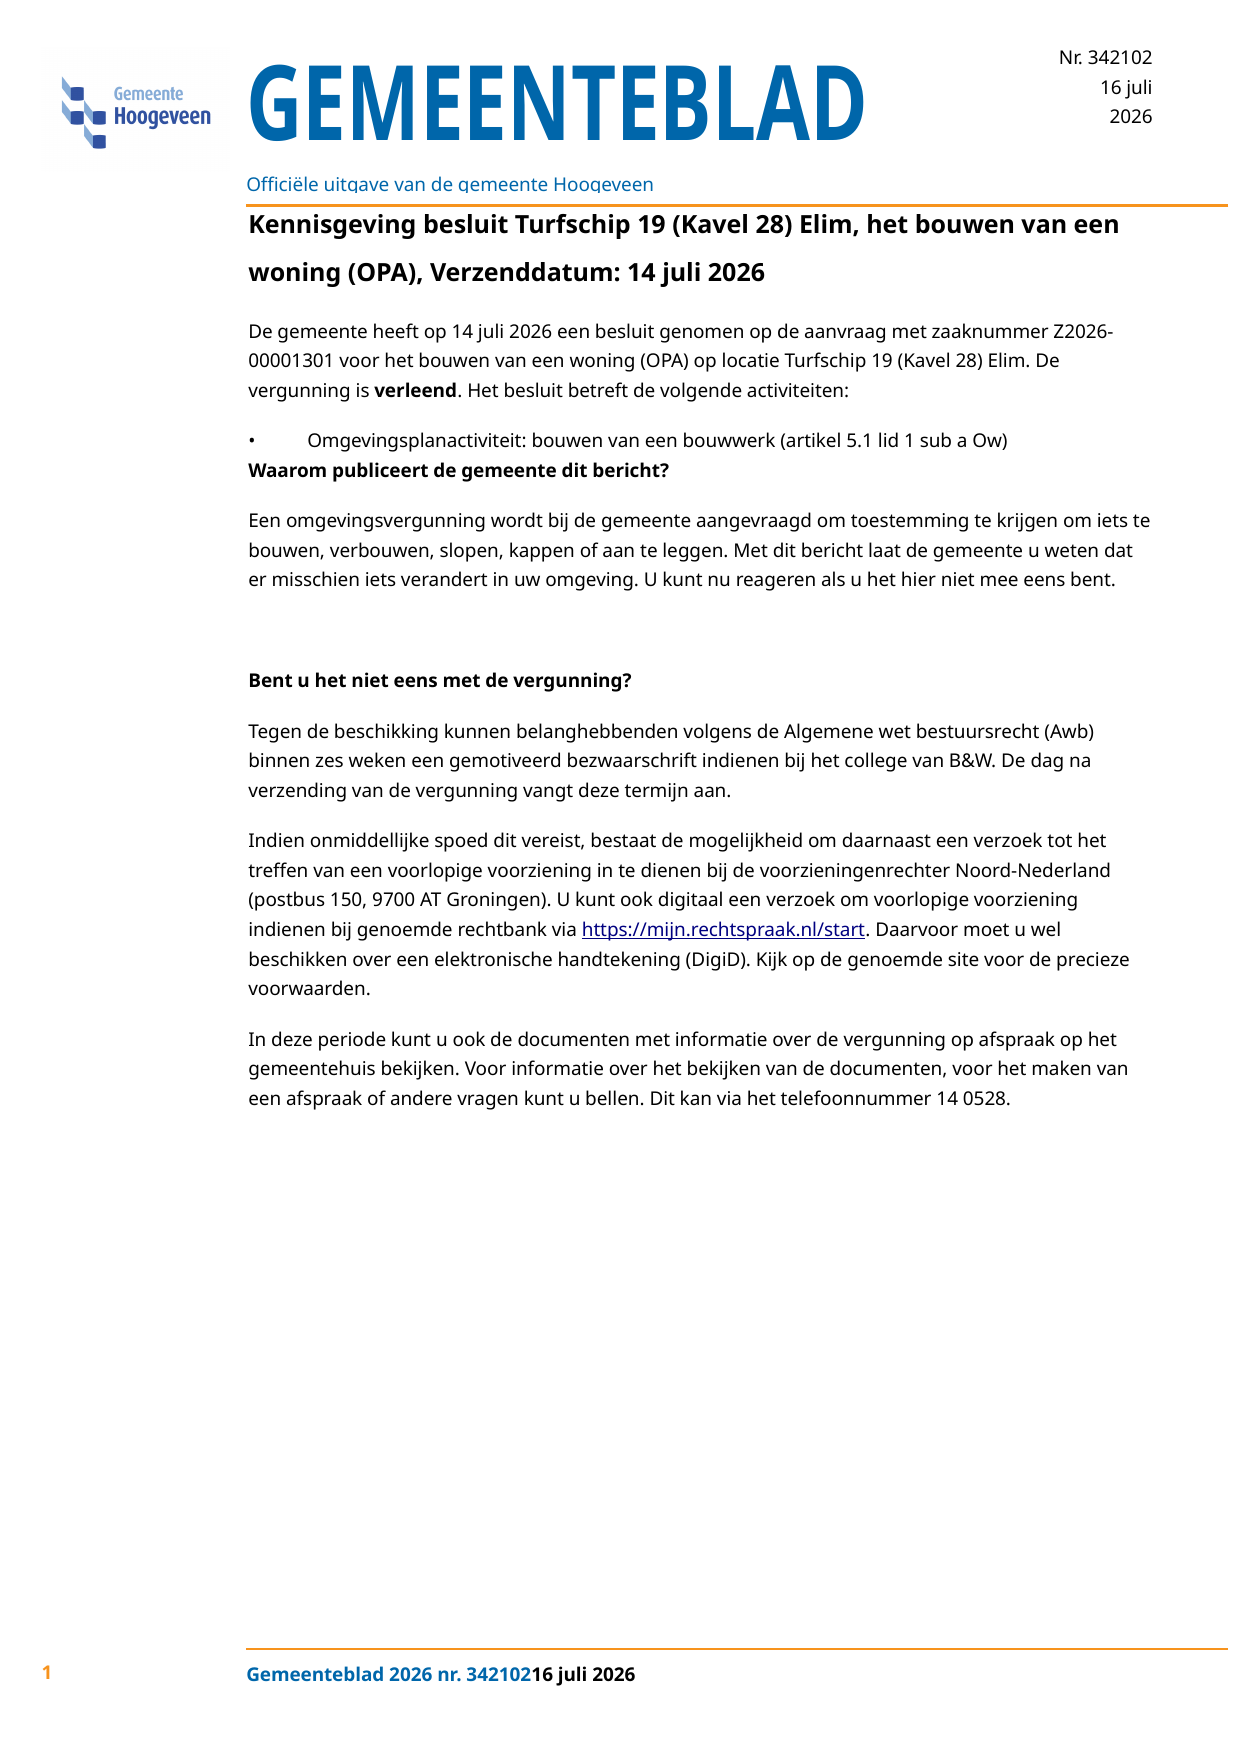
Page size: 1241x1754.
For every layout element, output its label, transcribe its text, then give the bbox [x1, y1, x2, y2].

list Omgevingsplanactiviteit: bouwen van een bouwwerk (artikel 5.1 lid 1 sub a Ow) [248, 427, 1152, 453]
text Kennisgeving besluit Turfschip 19 (Kavel 28) Elim, het bouwen van een woning (OPA), Verzenddatum: 14 juli 2026 [248, 207, 1152, 288]
text De gemeente heeft op 14 juli 2026 een besluit genomen op de aanvraag met zaaknummer Z2026-00001301 voor het bouwen van een woning (OPA) op locatie Turfschip 19 (Kavel 28) Elim. De vergunning is verleend. Het besluit betreft de volgende activiteiten: [248, 318, 1152, 403]
picture [41, 47, 231, 172]
text Indien onmiddellijke spoed dit vereist, bestaat de mogelijkheid om daarnaast een verzoek tot het treffen van een voorlopige voorziening in te dienen bij de voorzieningenrechter Noord-Nederland (postbus 150, 9700 AT Groningen). U kunt ook digitaal een verzoek om voorlopige voorziening indienen bij genoemde rechtbank via https://mijn.rechtspraak.nl/start. Daarvoor moet u wel beschikken over een elektronische handtekening (DigiD). Kijk op de genoemde site voor de precieze voorwaarden. [248, 827, 1152, 1001]
text Waarom publiceert de gemeente dit bericht? [248, 457, 1152, 483]
text Een omgevingsvergunning wordt bij de gemeente aangevraagd om toestemming te krijgen om iets te bouwen, verbouwen, slopen, kappen of aan te leggen. Met dit bericht laat de gemeente u weten dat er misschien iets verandert in uw omgeving. U kunt nu reageren als u het hier niet mee eens bent. [248, 507, 1152, 592]
text In deze periode kunt u ook de documenten met informatie over de vergunning op afspraak op het gemeentehuis bekijken. Voor informatie over het bekijken van de documenten, voor het maken van een afspraak of andere vragen kunt u bellen. Dit kan via het telefoonnummer 14 0528. [248, 1026, 1152, 1111]
text Tegen de beschikking kunnen belanghebbenden volgens de Algemene wet bestuursrecht (Awb) binnen zes weken een gemotiveerd bezwaarschrift indienen bij het college van B&W. De dag na verzending van de vergunning vangt deze termijn aan. [248, 718, 1152, 803]
text Bent u het niet eens met de vergunning? [248, 667, 1152, 693]
